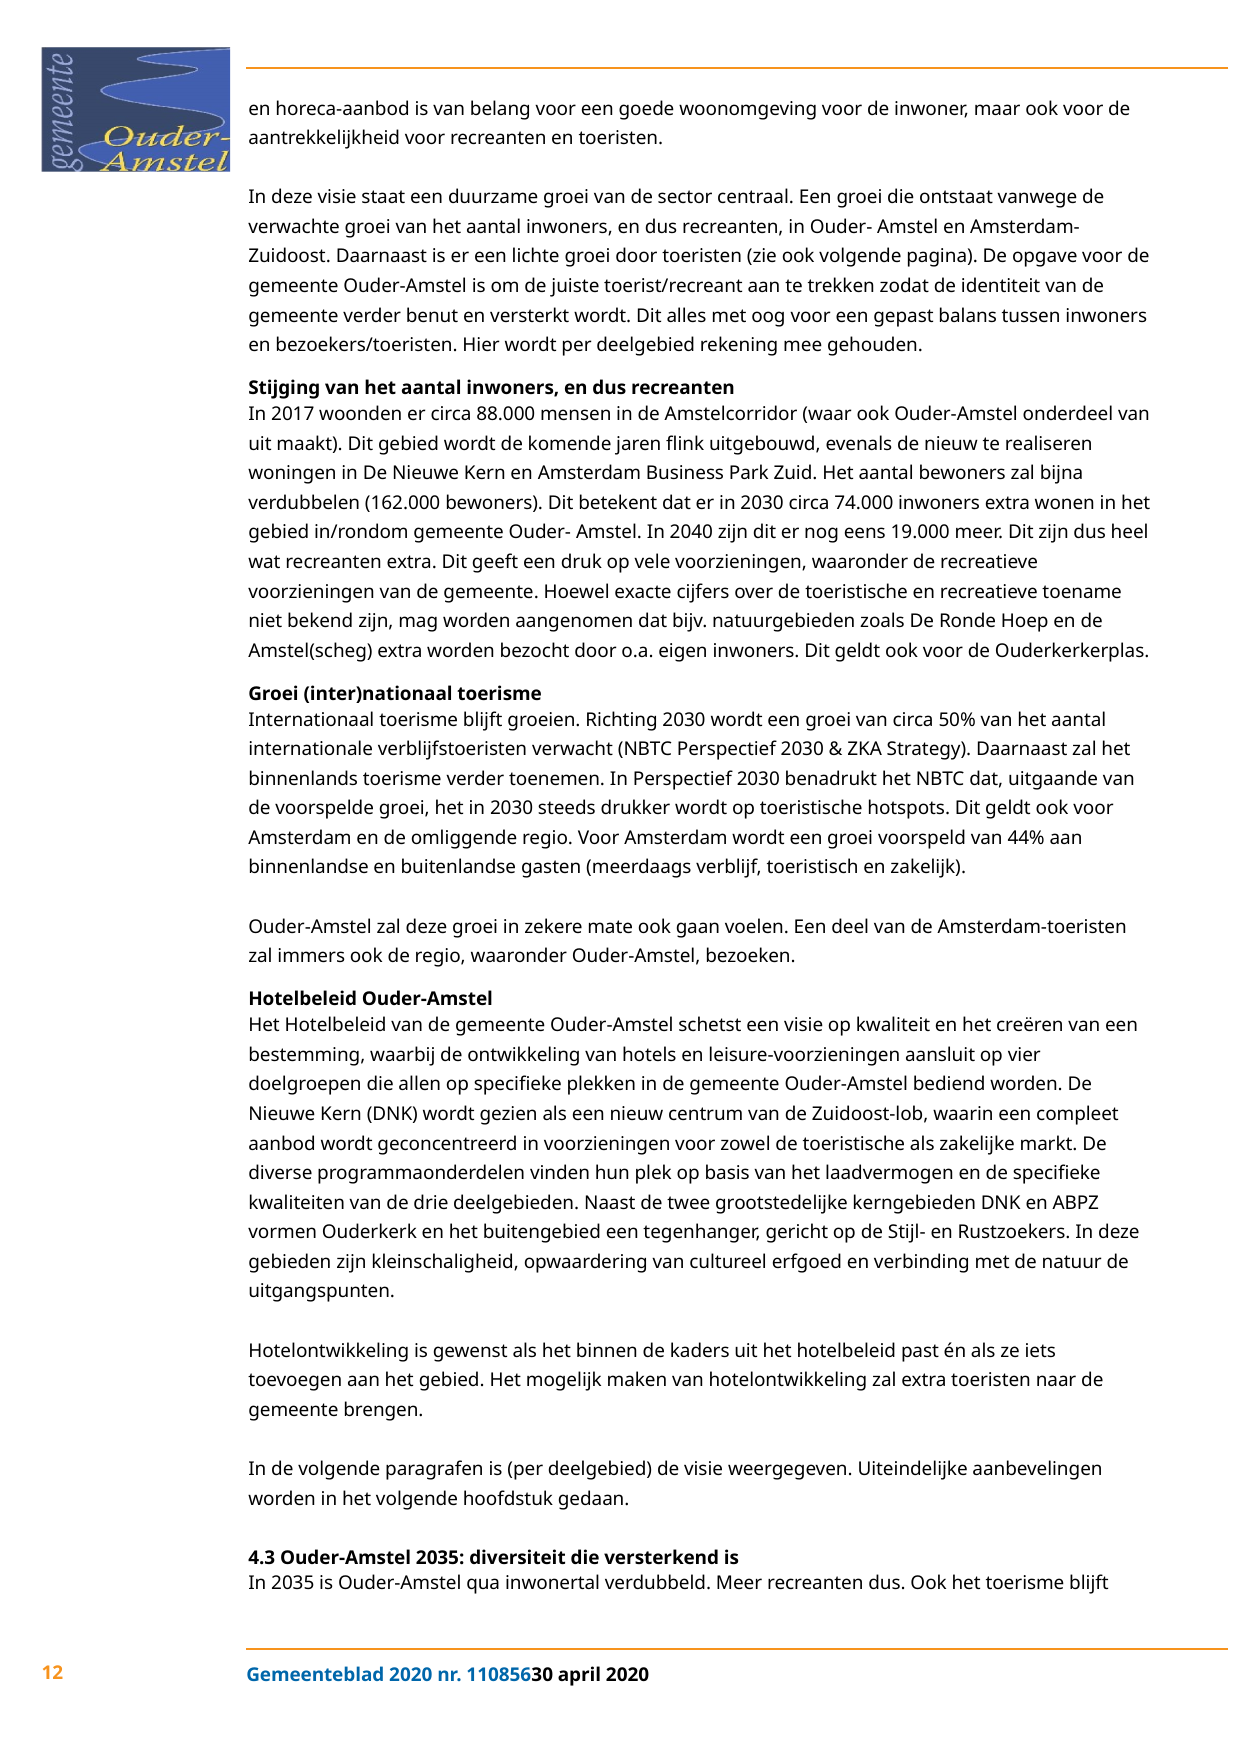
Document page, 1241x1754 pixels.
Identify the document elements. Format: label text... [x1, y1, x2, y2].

text In de volgende paragrafen is (per deelgebied) de visie weergegeven. Uiteindelijke aanbevelingen worden in het volgende hoofdstuk gedaan. [248, 1455, 1152, 1510]
text Stijging van het aantal inwoners, en dus recreanten [248, 374, 1152, 400]
text In 2017 woonden er circa 88.000 mensen in de Amstelcorridor (waar ook Ouder-Amstel onderdeel van uit maakt). Dit gebied wordt de komende jaren flink uitgebouwd, evenals de nieuw te realiseren woningen in De Nieuwe Kern en Amsterdam Business Park Zuid. Het aantal bewoners zal bijna verdubbelen (162.000 bewoners). Dit betekent dat er in 2030 circa 74.000 inwoners extra wonen in het gebied in/rondom gemeente Ouder- Amstel. In 2040 zijn dit er nog eens 19.000 meer. Dit zijn dus heel wat recreanten extra. Dit geeft een druk op vele voorzieningen, waaronder de recreatieve voorzieningen van de gemeente. Hoewel exacte cijfers over de toeristische en recreatieve toename niet bekend zijn, mag worden aangenomen dat bijv. natuurgebieden zoals De Ronde Hoep en de Amstel(scheg) extra worden bezocht door o.a. eigen inwoners. Dit geldt ook voor de Ouderkerkerplas. [248, 400, 1152, 663]
text Hotelbeleid Ouder-Amstel [248, 986, 1152, 1011]
text Hotelontwikkeling is gewenst als het binnen de kaders uit het hotelbeleid past én als ze iets toevoegen aan het gebied. Het mogelijk maken van hotelontwikkeling zal extra toeristen naar de gemeente brengen. [248, 1337, 1152, 1422]
text Ouder-Amstel zal deze groei in zekere mate ook gaan voelen. Een deel van de Amsterdam-toeristen zal immers ook de regio, waaronder Ouder-Amstel, bezoeken. [248, 913, 1152, 968]
text Het Hotelbeleid van de gemeente Ouder-Amstel schetst een visie op kwaliteit en het creëren van een bestemming, waarbij de ontwikkeling van hotels en leisure-voorzieningen aansluit op vier doelgroepen die allen op specifieke plekken in de gemeente Ouder-Amstel bediend worden. De Nieuwe Kern (DNK) wordt gezien als een nieuw centrum van de Zuidoost-lob, waarin een compleet aanbod wordt geconcentreerd in voorzieningen voor zowel de toeristische als zakelijke markt. De diverse programmaonderdelen vinden hun plek op basis van het laadvermogen en de specifieke kwaliteiten van de drie deelgebieden. Naast de twee grootstedelijke kerngebieden DNK en ABPZ vormen Ouderkerk en het buitengebied een tegenhanger, gericht op de Stijl- en Rustzoekers. In deze gebieden zijn kleinschaligheid, opwaardering van cultureel erfgoed en verbinding met de natuur de uitgangspunten. [248, 1011, 1152, 1303]
text In deze visie staat een duurzame groei van de sector centraal. Een groei die ontstaat vanwege de verwachte groei van het aantal inwoners, en dus recreanten, in Ouder- Amstel en Amsterdam-Zuidoost. Daarnaast is er een lichte groei door toeristen (zie ook volgende pagina). De opgave voor de gemeente Ouder-Amstel is om de juiste toerist/recreant aan te trekken zodat de identiteit van de gemeente verder benut en versterkt wordt. Dit alles met oog voor een gepast balans tussen inwoners en bezoekers/toeristen. Hier wordt per deelgebied rekening mee gehouden. [248, 183, 1152, 357]
text en horeca-aanbod is van belang voor een goede woonomgeving voor de inwoner, maar ook voor de aantrekkelijkheid voor recreanten en toeristen. [248, 95, 1152, 150]
text In 2035 is Ouder-Amstel qua inwonertal verdubbeld. Meer recreanten dus. Ook het toerisme blijft [248, 1569, 1152, 1595]
picture [41, 47, 231, 172]
text Groei (inter)nationaal toerisme [248, 680, 1152, 706]
text 4.3 Ouder-Amstel 2035: diversiteit die versterkend is [248, 1544, 1152, 1569]
text Internationaal toerisme blijft groeien. Richting 2030 wordt een groei van circa 50% van het aantal internationale verblijfstoeristen verwacht (NBTC Perspectief 2030 & ZKA Strategy). Daarnaast zal het binnenlands toerisme verder toenemen. In Perspectief 2030 benadrukt het NBTC dat, uitgaande van de voorspelde groei, het in 2030 steeds drukker wordt op toeristische hotspots. Dit geldt ook voor Amsterdam en de omliggende regio. Voor Amsterdam wordt een groei voorspeld van 44% aan binnenlandse en buitenlandse gasten (meerdaags verblijf, toeristisch en zakelijk). [248, 706, 1152, 879]
